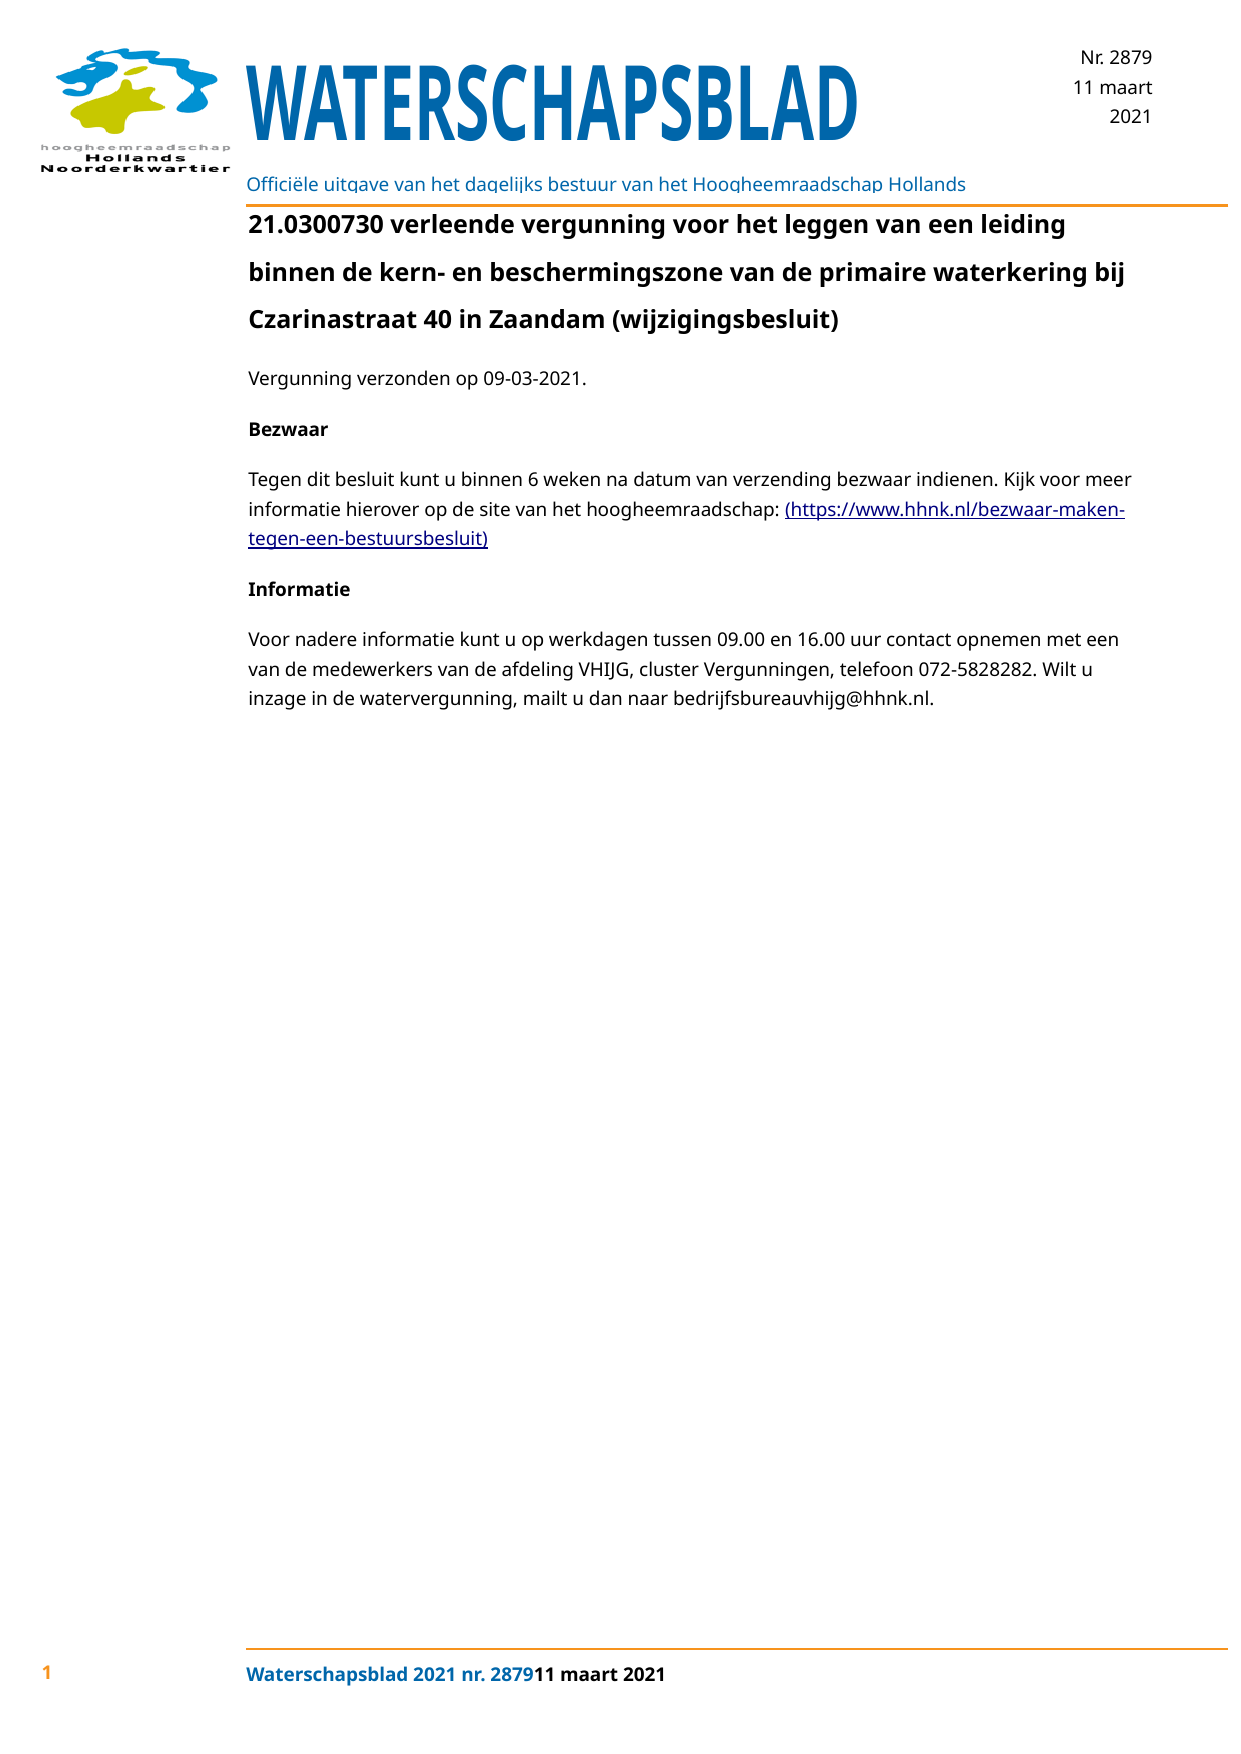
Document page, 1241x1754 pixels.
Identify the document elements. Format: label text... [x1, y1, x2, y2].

text Tegen dit besluit kunt u binnen 6 weken na datum van verzending bezwaar indienen. Kijk voor meer informatie hierover op de site van het hoogheemraadschap: (https://www.hhnk.nl/bezwaar-maken-tegen-een-bestuursbesluit) [248, 466, 1152, 551]
text Voor nadere informatie kunt u op werkdagen tussen 09.00 en 16.00 uur contact opnemen met een van de medewerkers van de afdeling VHIJG, cluster Vergunningen, telefoon 072-5828282. Wilt u inzage in de watervergunning, mailt u dan naar bedrijfsbureauvhijg@hhnk.nl. [248, 626, 1152, 711]
text Vergunning verzonden op 09-03-2021. [248, 366, 1152, 391]
text 21.0300730 verleende vergunning voor het leggen van een leiding binnen de kern- en beschermingszone van de primaire waterkering bij Czarinastraat 40 in Zaandam (wijzigingsbesluit) [248, 207, 1152, 336]
picture [41, 47, 231, 172]
text Informatie [248, 576, 1152, 602]
text Bezwaar [248, 416, 1152, 442]
